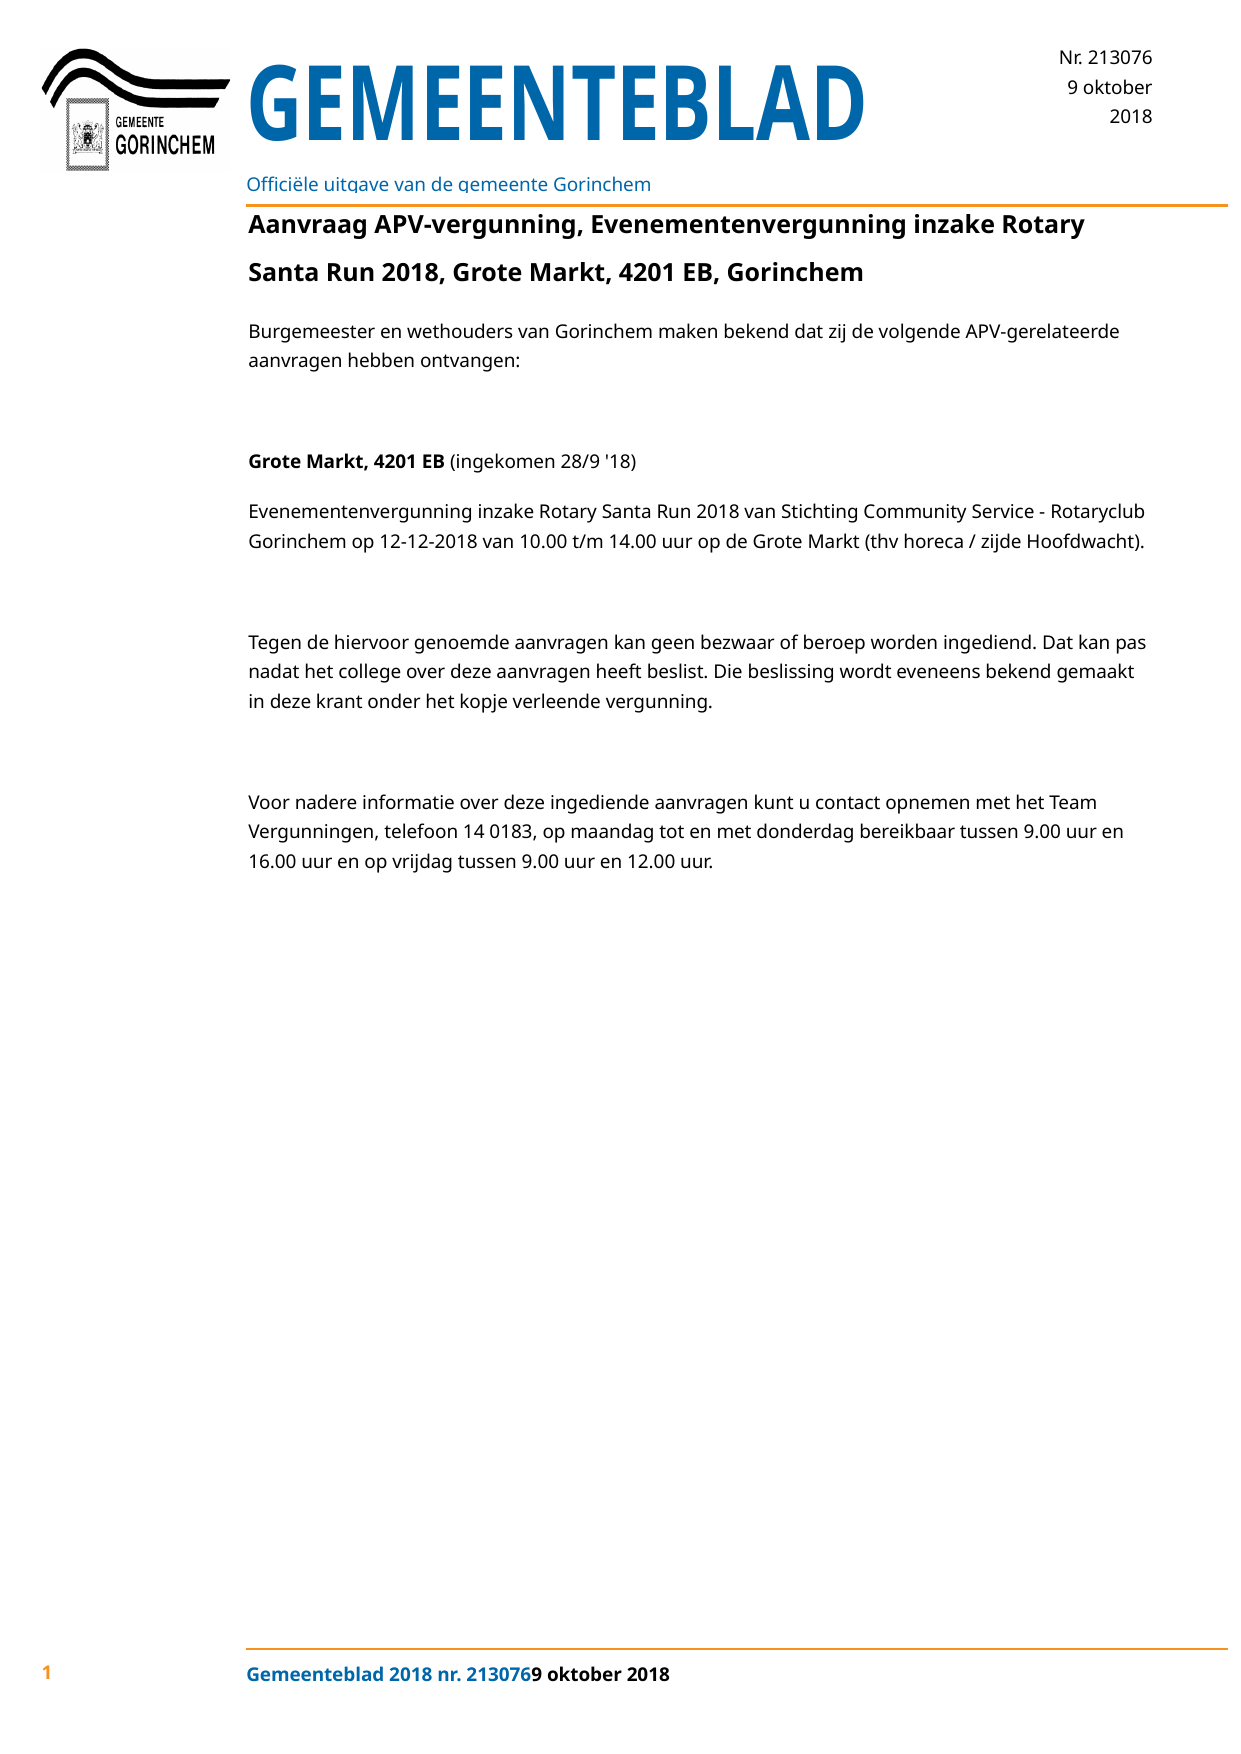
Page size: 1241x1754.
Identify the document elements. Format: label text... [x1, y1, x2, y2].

text Tegen de hiervoor genoemde aanvragen kan geen bezwaar of beroep worden ingediend. Dat kan pas nadat het college over deze aanvragen heeft beslist. Die beslissing wordt eveneens bekend gemaakt in deze krant onder het kopje verleende vergunning. [248, 629, 1152, 714]
text Burgemeester en wethouders van Gorinchem maken bekend dat zij de volgende APV-gerelateerde aanvragen hebben ontvangen: [248, 318, 1152, 373]
text Aanvraag APV-vergunning, Evenementenvergunning inzake Rotary Santa Run 2018, Grote Markt, 4201 EB, Gorinchem [248, 207, 1152, 288]
text Evenementenvergunning inzake Rotary Santa Run 2018 van Stichting Community Service - Rotaryclub Gorinchem op 12-12-2018 van 10.00 t/m 14.00 uur op de Grote Markt (thv horeca / zijde Hoofdwacht). [248, 499, 1152, 554]
text Grote Markt, 4201 EB (ingekomen 28/9 '18) [248, 448, 1152, 474]
picture [41, 47, 231, 172]
text Voor nadere informatie over deze ingediende aanvragen kunt u contact opnemen met het Team Vergunningen, telefoon 14 0183, op maandag tot en met donderdag bereikbaar tussen 9.00 uur en 16.00 uur en op vrijdag tussen 9.00 uur en 12.00 uur. [248, 789, 1152, 874]
